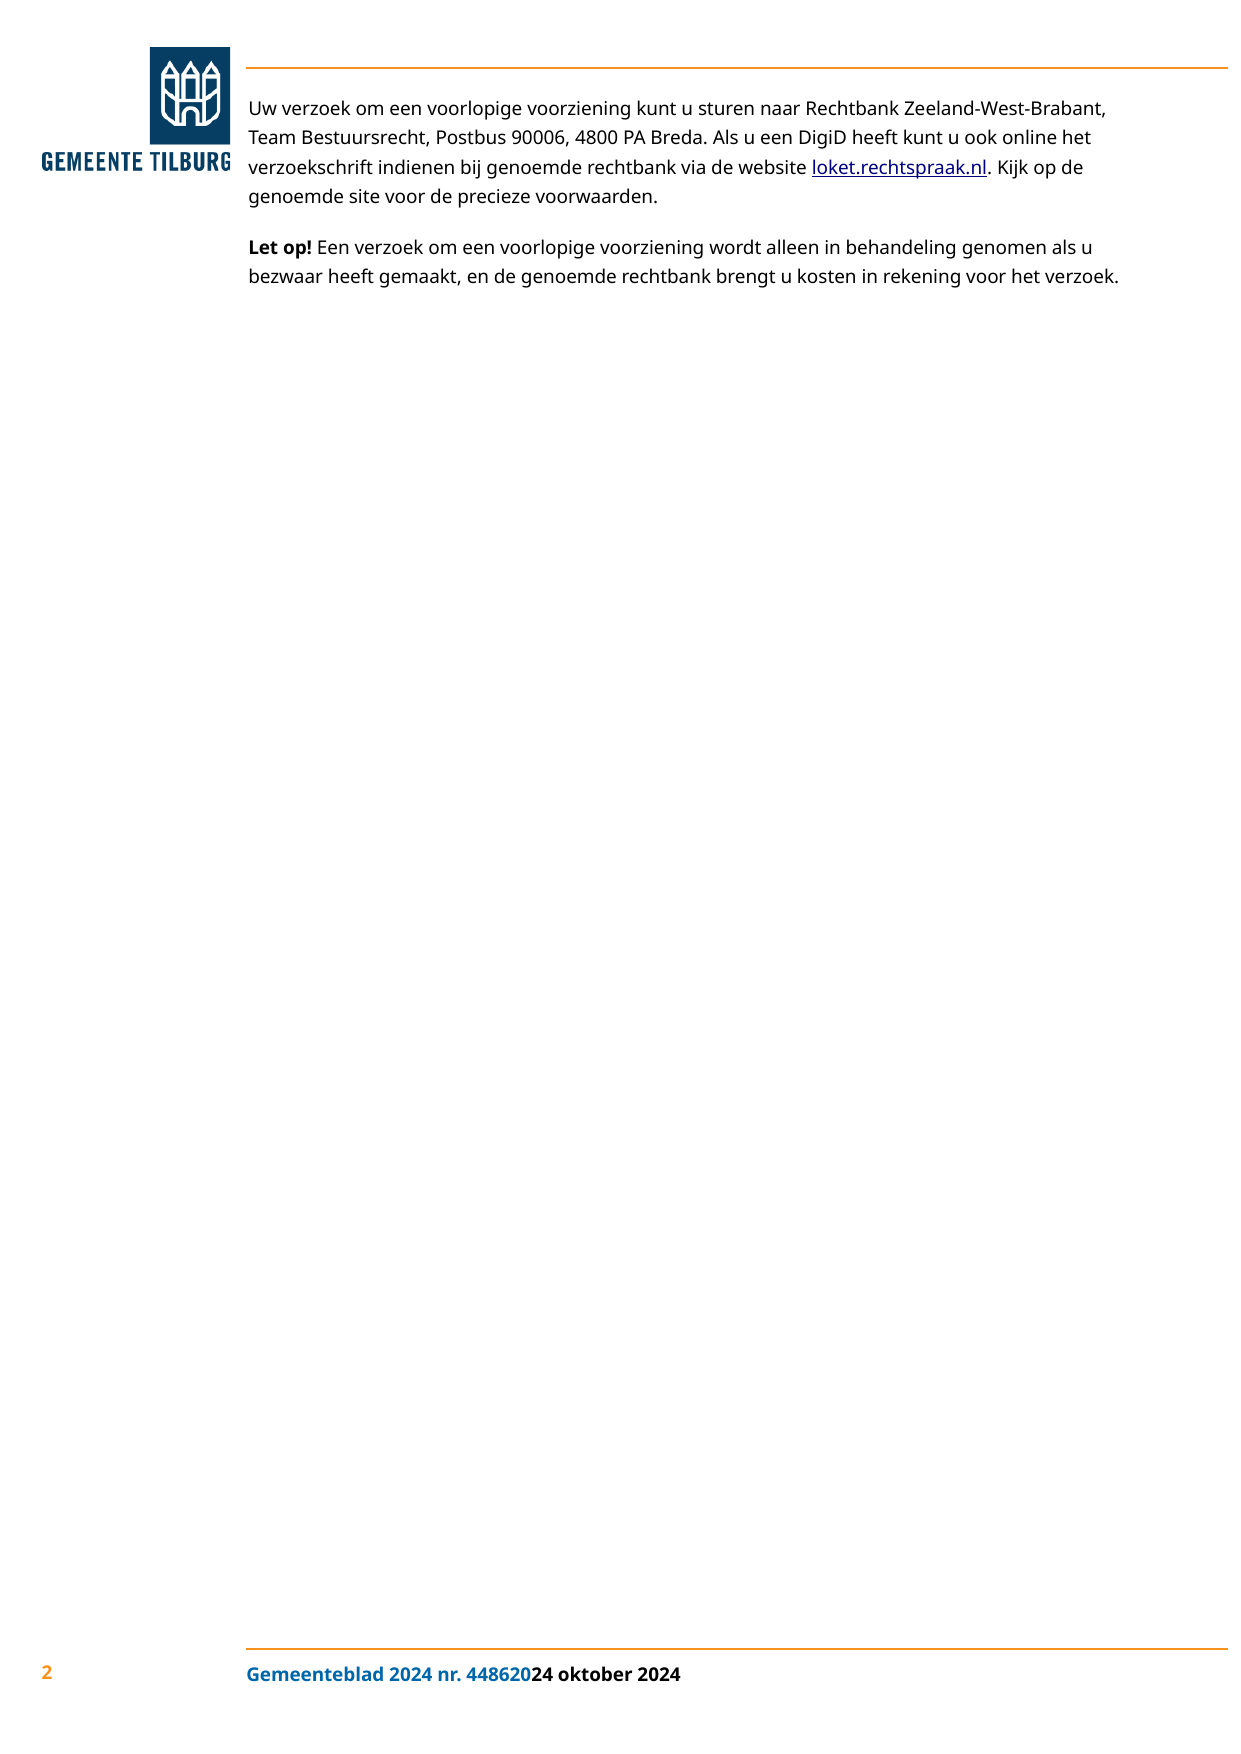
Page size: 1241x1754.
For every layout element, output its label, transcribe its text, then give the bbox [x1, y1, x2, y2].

text Uw verzoek om een voorlopige voorziening kunt u sturen naar Rechtbank Zeeland-West-Brabant, Team Bestuursrecht, Postbus 90006, 4800 PA Breda. Als u een DigiD heeft kunt u ook online het verzoekschrift indienen bij genoemde rechtbank via de website loket.rechtspraak.nl. Kijk op de genoemde site voor de precieze voorwaarden. [248, 95, 1152, 209]
picture [41, 47, 231, 172]
text Let op! Een verzoek om een voorlopige voorziening wordt alleen in behandeling genomen als u bezwaar heeft gemaakt, en de genoemde rechtbank brengt u kosten in rekening voor het verzoek. [248, 234, 1152, 289]
